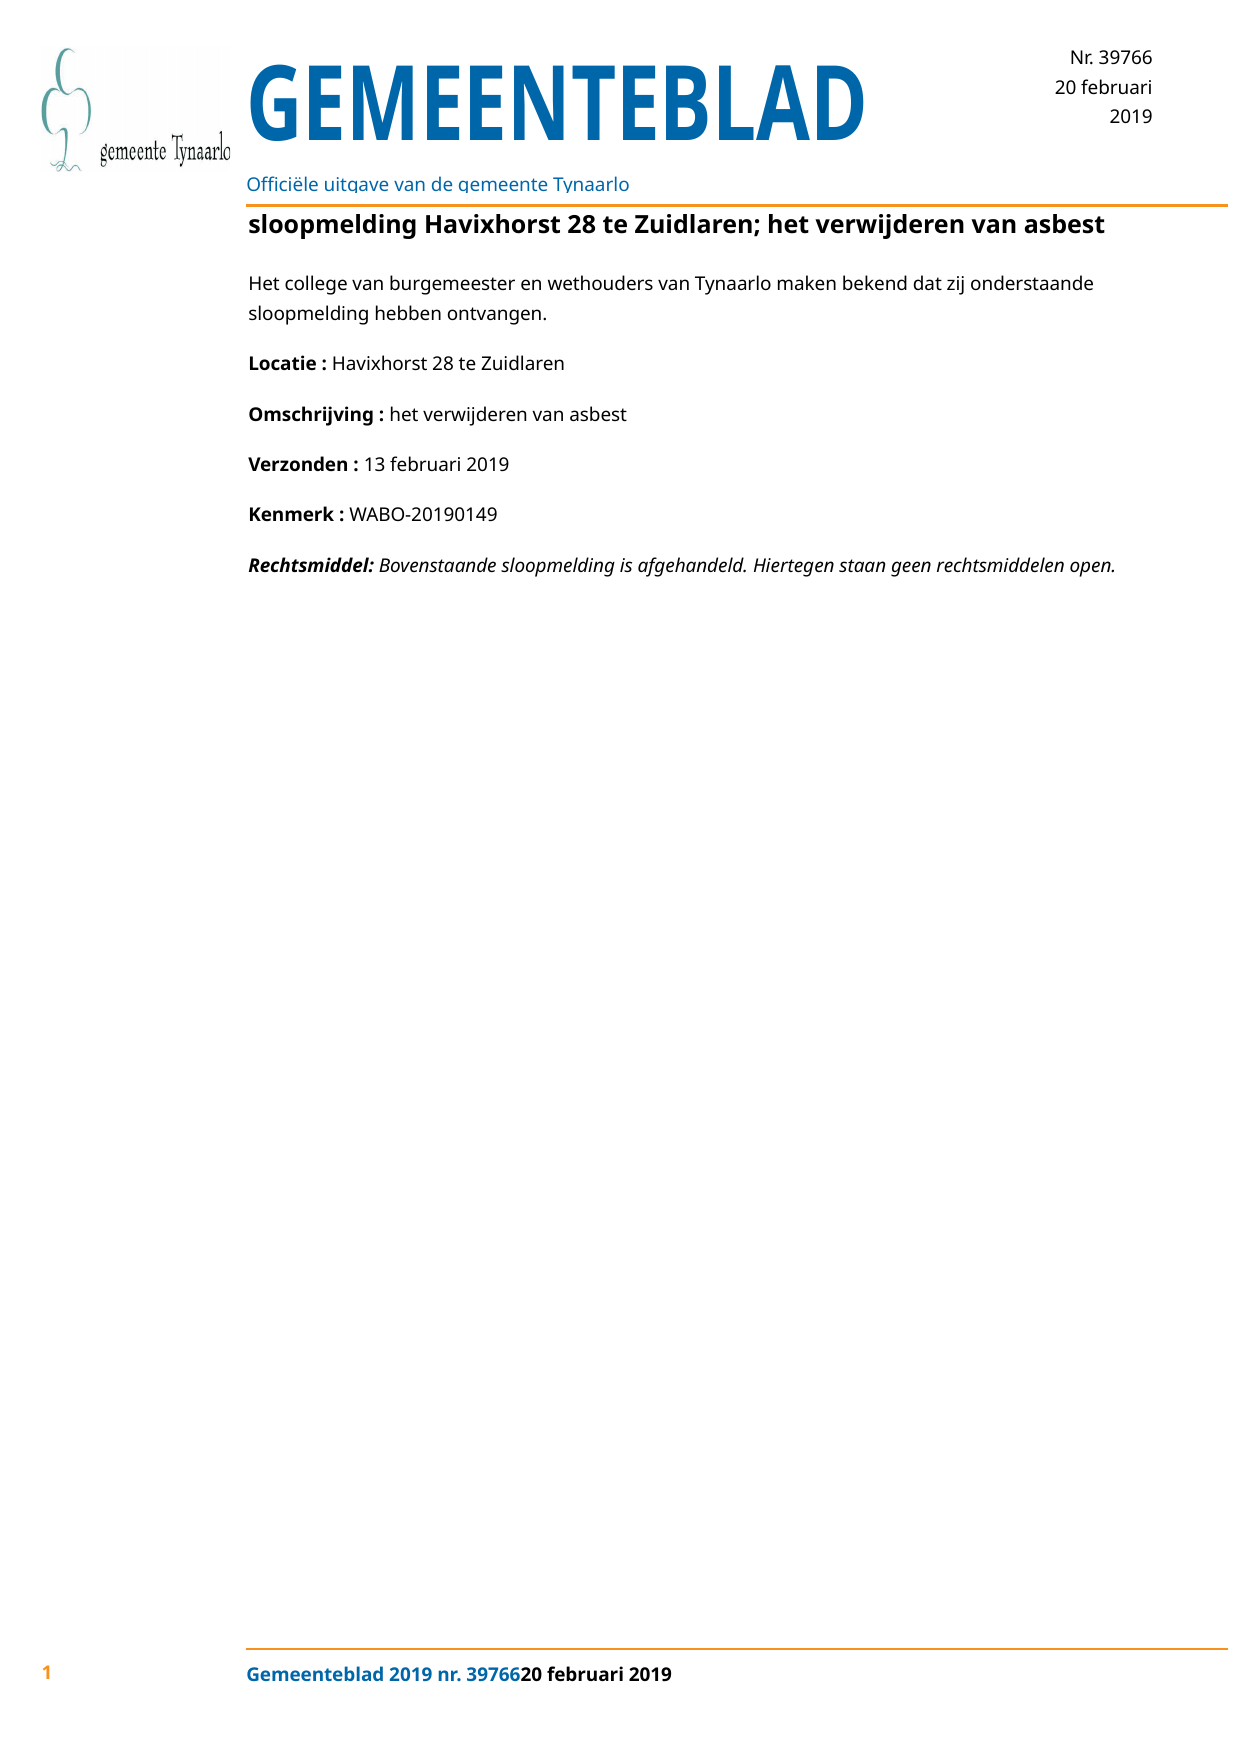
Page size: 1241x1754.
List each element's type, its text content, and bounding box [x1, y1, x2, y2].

text Het college van burgemeester en wethouders van Tynaarlo maken bekend dat zij onderstaande sloopmelding hebben ontvangen. [248, 270, 1152, 326]
text Omschrijving : het verwijderen van asbest [248, 401, 1152, 426]
text Kenmerk : WABO-20190149 [248, 502, 1152, 527]
text sloopmelding Havixhorst 28 te Zuidlaren; het verwijderen van asbest [248, 207, 1152, 241]
text Rechtsmiddel: Bovenstaande sloopmelding is afgehandeld. Hiertegen staan geen rechtsmiddelen open. [248, 552, 1152, 578]
text Locatie : Havixhorst 28 te Zuidlaren [248, 350, 1152, 376]
picture [41, 47, 231, 172]
text Verzonden : 13 februari 2019 [248, 451, 1152, 477]
